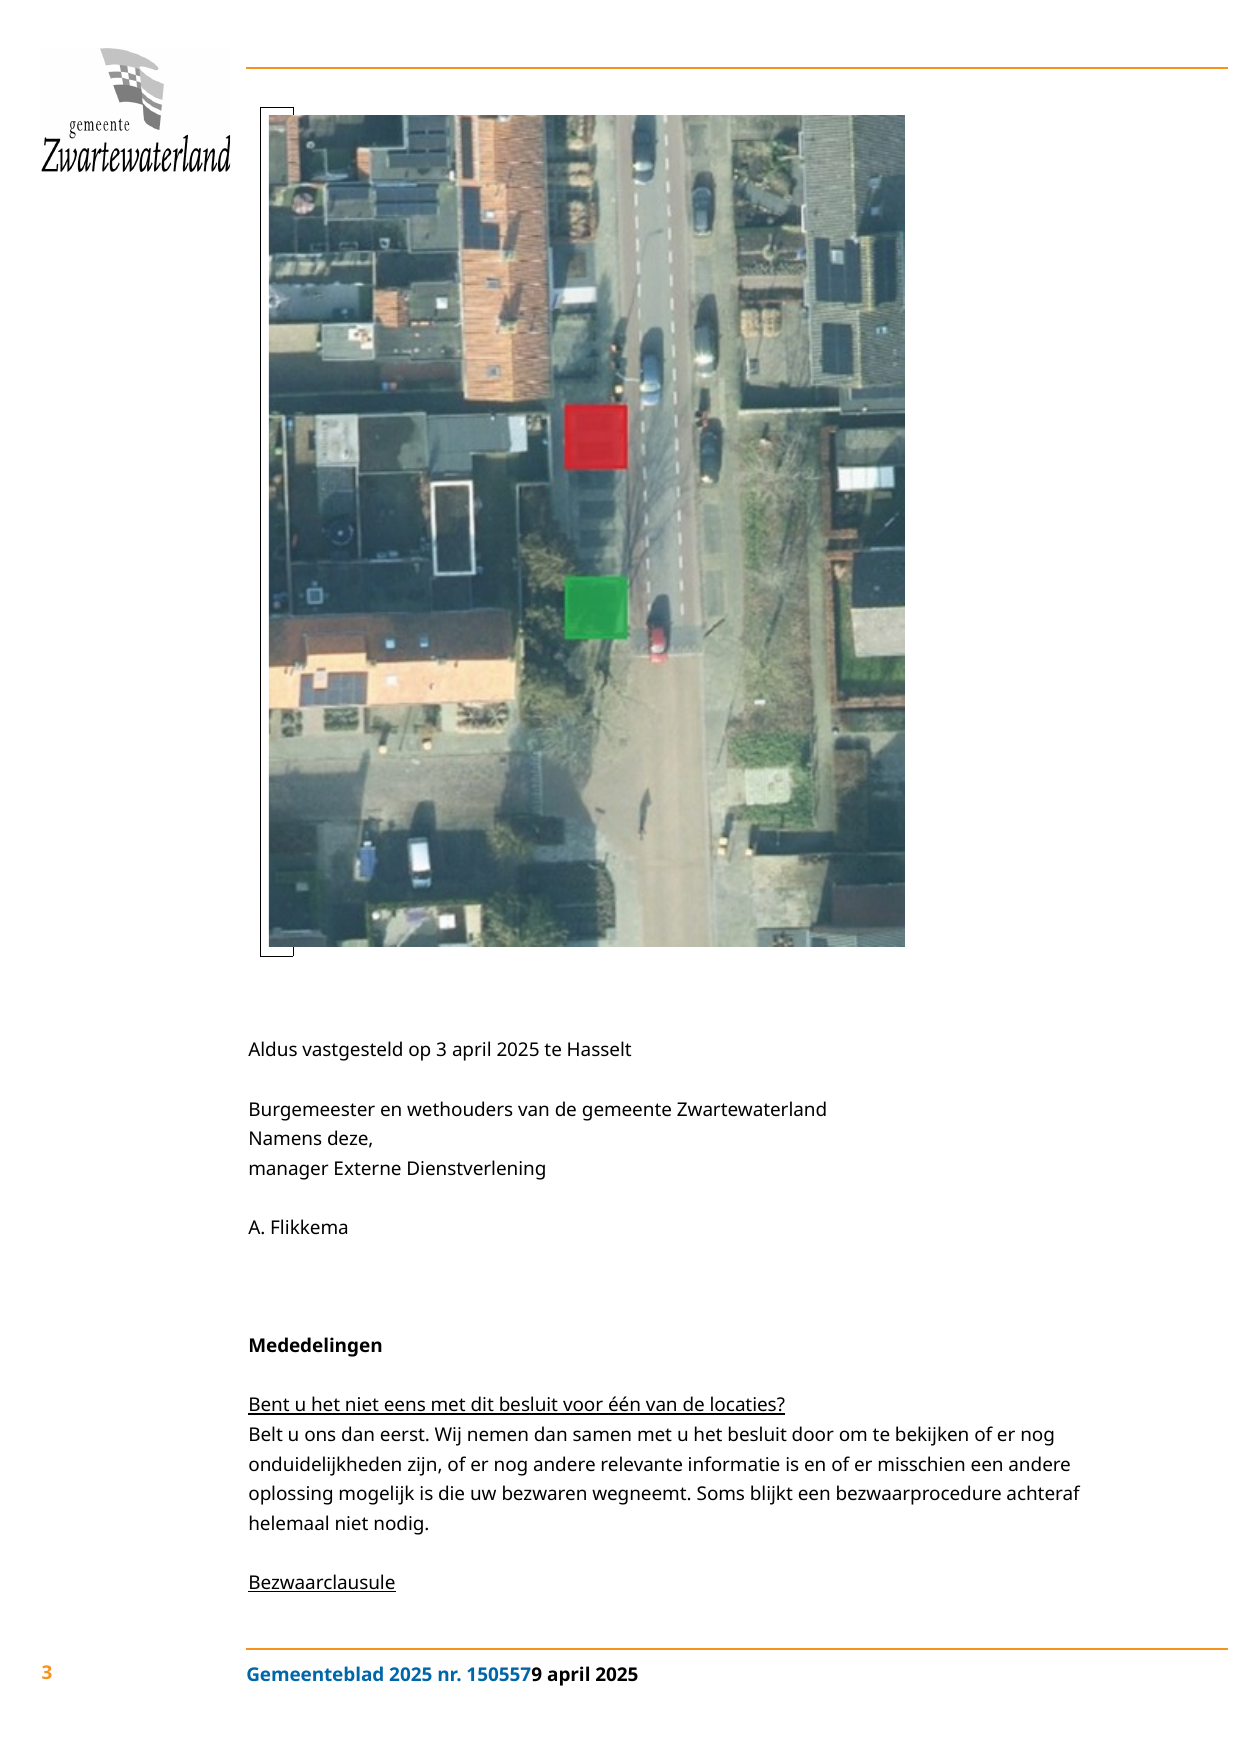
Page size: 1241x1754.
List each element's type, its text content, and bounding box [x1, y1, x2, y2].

text Aldus vastgesteld op 3 april 2025 te Hasselt [248, 1037, 1152, 1062]
text Belt u ons dan eerst. Wij nemen dan samen met u het besluit door om te bekijken of er nog onduidelijkheden zijn, of er nog andere relevante informatie is en of er misschien een andere oplossing mogelijk is die uw bezwaren wegneemt. Soms blijkt een bezwaarprocedure achteraf helemaal niet nodig. [248, 1421, 1152, 1536]
text manager Externe Dienstverlening [248, 1155, 1152, 1181]
picture [41, 47, 231, 172]
text Bezwaarclausule [248, 1569, 1152, 1595]
text Mededelingen [248, 1332, 1152, 1358]
text Burgemeester en wethouders van de gemeente Zwartewaterland [248, 1096, 1152, 1121]
text Bent u het niet eens met dit besluit voor één van de locaties? [248, 1392, 1152, 1417]
picture [268, 115, 905, 947]
text A. Flikkema [248, 1214, 1152, 1240]
text Namens deze, [248, 1125, 1152, 1151]
